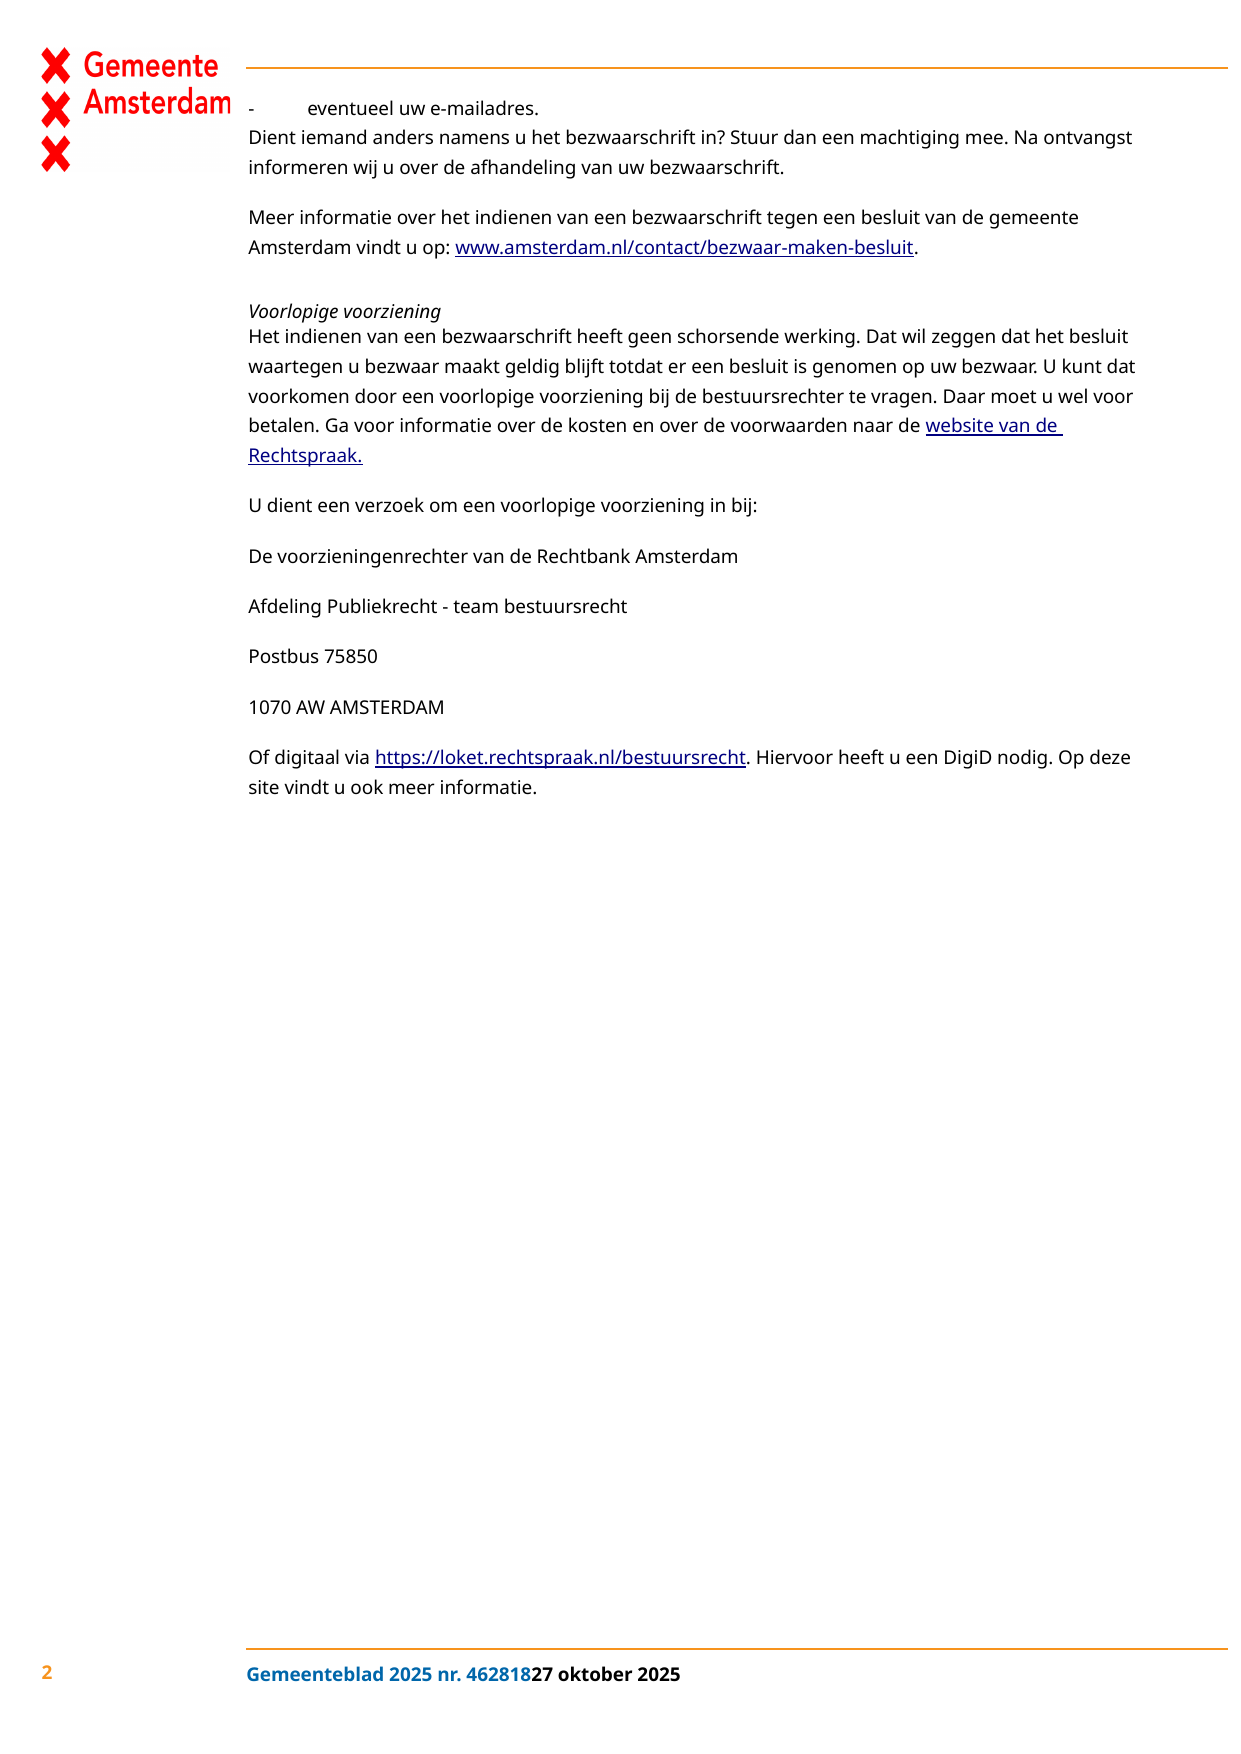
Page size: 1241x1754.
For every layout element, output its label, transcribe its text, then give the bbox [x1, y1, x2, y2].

text Of digitaal via https://loket.rechtspraak.nl/bestuursrecht. Hiervoor heeft u een DigiD nodig. Op deze site vindt u ook meer informatie. [248, 744, 1152, 800]
text Het indienen van een bezwaarschrift heeft geen schorsende werking. Dat wil zeggen dat het besluit waartegen u bezwaar maakt geldig blijft totdat er een besluit is genomen op uw bezwaar. U kunt dat voorkomen door een voorlopige voorziening bij de bestuursrechter te vragen. Daar moet u wel voor betalen. Ga voor informatie over de kosten en over de voorwaarden naar de website van de Rechtspraak. [248, 324, 1152, 468]
list eventueel uw e-mailadres. [248, 95, 1152, 121]
text U dient een verzoek om een voorlopige voorziening in bij: [248, 492, 1152, 518]
text Dient iemand anders namens u het bezwaarschrift in? Stuur dan een machtiging mee. Na ontvangst informeren wij u over de afhandeling van uw bezwaarschrift. [248, 124, 1152, 180]
text Voorlopige voorziening [248, 298, 1152, 324]
text De voorzieningenrechter van de Rechtbank Amsterdam [248, 543, 1152, 568]
text Postbus 75850 [248, 644, 1152, 669]
text 1070 AW AMSTERDAM [248, 694, 1152, 720]
picture [41, 47, 231, 172]
text Meer informatie over het indienen van een bezwaarschrift tegen een besluit van de gemeente Amsterdam vindt u op: www.amsterdam.nl/contact/bezwaar-maken-besluit. [248, 204, 1152, 260]
text Afdeling Publiekrecht - team bestuursrecht [248, 593, 1152, 619]
